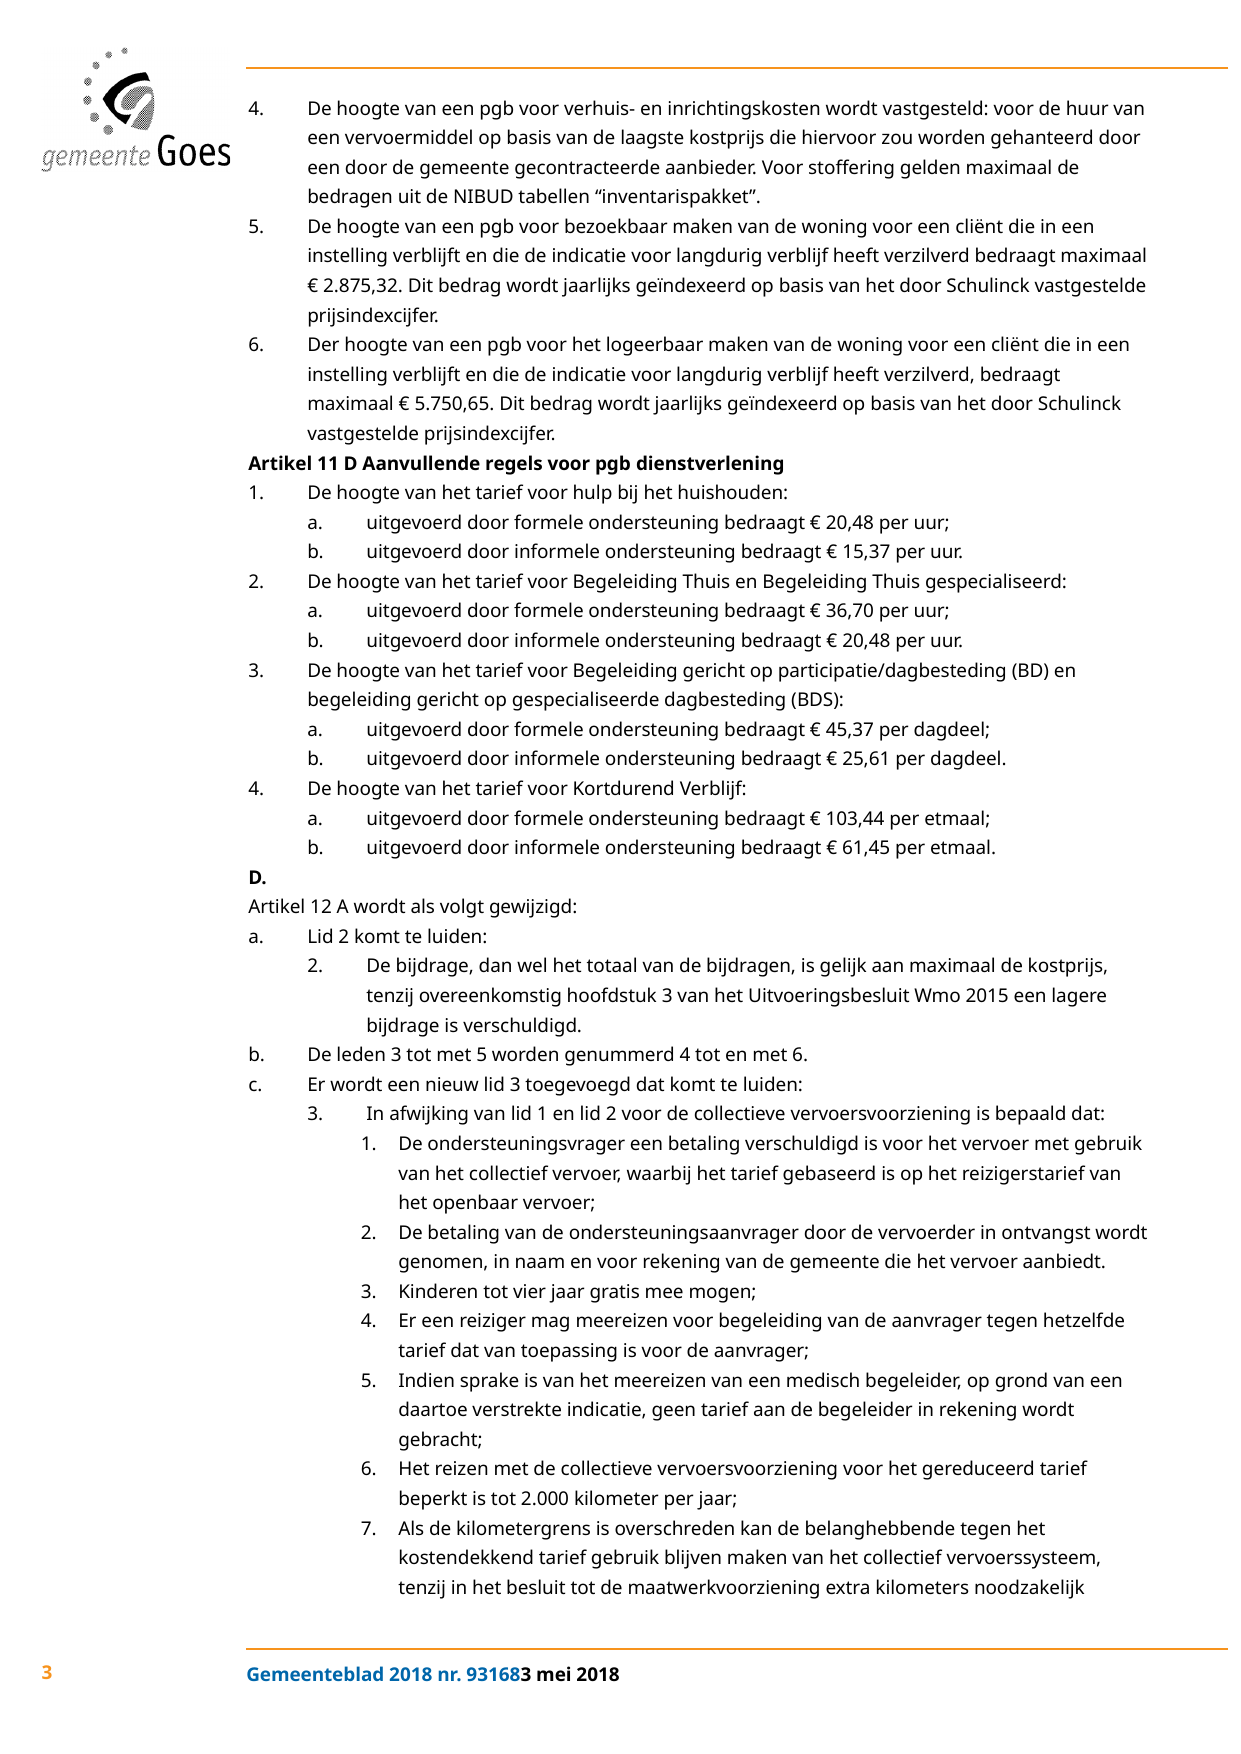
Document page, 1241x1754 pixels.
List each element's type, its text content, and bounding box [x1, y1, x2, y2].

list De hoogte van het tarief voor Begeleiding Thuis en Begeleiding Thuis gespecialiseerd: [248, 568, 1152, 594]
list uitgevoerd door informele ondersteuning bedraagt € 25,61 per dagdeel. [307, 746, 1152, 771]
list De leden 3 tot met 5 worden genummerd 4 tot en met 6. [248, 1041, 1152, 1067]
picture [41, 47, 231, 172]
list Als de kilometergrens is overschreden kan de belanghebbende tegen het kostendekkend tarief gebruik blijven maken van het collectief vervoerssysteem, tenzij in het besluit tot de maatwerkvoorziening extra kilometers noodzakelijk [361, 1515, 1152, 1600]
list Er een reiziger mag meereizen voor begeleiding van de aanvrager tegen hetzelfde tarief dat van toepassing is voor de aanvrager; [361, 1308, 1152, 1363]
list De hoogte van een pgb voor bezoekbaar maken van de woning voor een cliënt die in een instelling verblijft en die de indicatie voor langdurig verblijf heeft verzilverd bedraagt maximaal € 2.875,32. Dit bedrag wordt jaarlijks geïndexeerd op basis van het door Schulinck vastgestelde prijsindexcijfer. [248, 213, 1152, 328]
text D. [248, 864, 1152, 890]
list uitgevoerd door informele ondersteuning bedraagt € 61,45 per etmaal. [307, 834, 1152, 860]
list uitgevoerd door formele ondersteuning bedraagt € 20,48 per uur; [307, 509, 1152, 535]
list uitgevoerd door formele ondersteuning bedraagt € 103,44 per etmaal; [307, 805, 1152, 831]
list uitgevoerd door informele ondersteuning bedraagt € 15,37 per uur. [307, 538, 1152, 564]
list Er wordt een nieuw lid 3 toegevoegd dat komt te luiden: [248, 1071, 1152, 1097]
text Artikel 11 D Aanvullende regels voor pgb dienstverlening [248, 450, 1152, 476]
list De hoogte van het tarief voor Kortdurend Verblijf: [248, 775, 1152, 801]
list De hoogte van een pgb voor verhuis- en inrichtingskosten wordt vastgesteld: voor de huur van een vervoermiddel op basis van de laagste kostprijs die hiervoor zou worden gehanteerd door een door de gemeente gecontracteerde aanbieder. Voor stoffering gelden maximaal de bedragen uit de NIBUD tabellen “inventarispakket”. [248, 95, 1152, 209]
list De hoogte van het tarief voor Begeleiding gericht op participatie/dagbesteding (BD) en begeleiding gericht op gespecialiseerde dagbesteding (BDS): [248, 657, 1152, 712]
text Artikel 12 A wordt als volgt gewijzigd: [248, 893, 1152, 919]
list De ondersteuningsvrager een betaling verschuldigd is voor het vervoer met gebruik van het collectief vervoer, waarbij het tarief gebaseerd is op het reizigerstarief van het openbaar vervoer; [361, 1130, 1152, 1215]
list In afwijking van lid 1 en lid 2 voor de collectieve vervoersvoorziening is bepaald dat: [307, 1101, 1152, 1126]
list Kinderen tot vier jaar gratis mee mogen; [361, 1278, 1152, 1304]
list Het reizen met de collectieve vervoersvoorziening voor het gereduceerd tarief beperkt is tot 2.000 kilometer per jaar; [361, 1456, 1152, 1511]
list De bijdrage, dan wel het totaal van de bijdragen, is gelijk aan maximaal de kostprijs, tenzij overeenkomstig hoofdstuk 3 van het Uitvoeringsbesluit Wmo 2015 een lagere bijdrage is verschuldigd. [307, 953, 1152, 1038]
list De hoogte van het tarief voor hulp bij het huishouden: [248, 479, 1152, 505]
list uitgevoerd door formele ondersteuning bedraagt € 45,37 per dagdeel; [307, 716, 1152, 742]
list Der hoogte van een pgb voor het logeerbaar maken van de woning voor een cliënt die in een instelling verblijft en die de indicatie voor langdurig verblijf heeft verzilverd, bedraagt maximaal € 5.750,65. Dit bedrag wordt jaarlijks geïndexeerd op basis van het door Schulinck vastgestelde prijsindexcijfer. [248, 331, 1152, 446]
list uitgevoerd door informele ondersteuning bedraagt € 20,48 per uur. [307, 627, 1152, 653]
list uitgevoerd door formele ondersteuning bedraagt € 36,70 per uur; [307, 598, 1152, 623]
list Lid 2 komt te luiden: [248, 923, 1152, 949]
list Indien sprake is van het meereizen van een medisch begeleider, op grond van een daartoe verstrekte indicatie, geen tarief aan de begeleider in rekening wordt gebracht; [361, 1367, 1152, 1452]
list De betaling van de ondersteuningsaanvrager door de vervoerder in ontvangst wordt genomen, in naam en voor rekening van de gemeente die het vervoer aanbiedt. [361, 1219, 1152, 1274]
